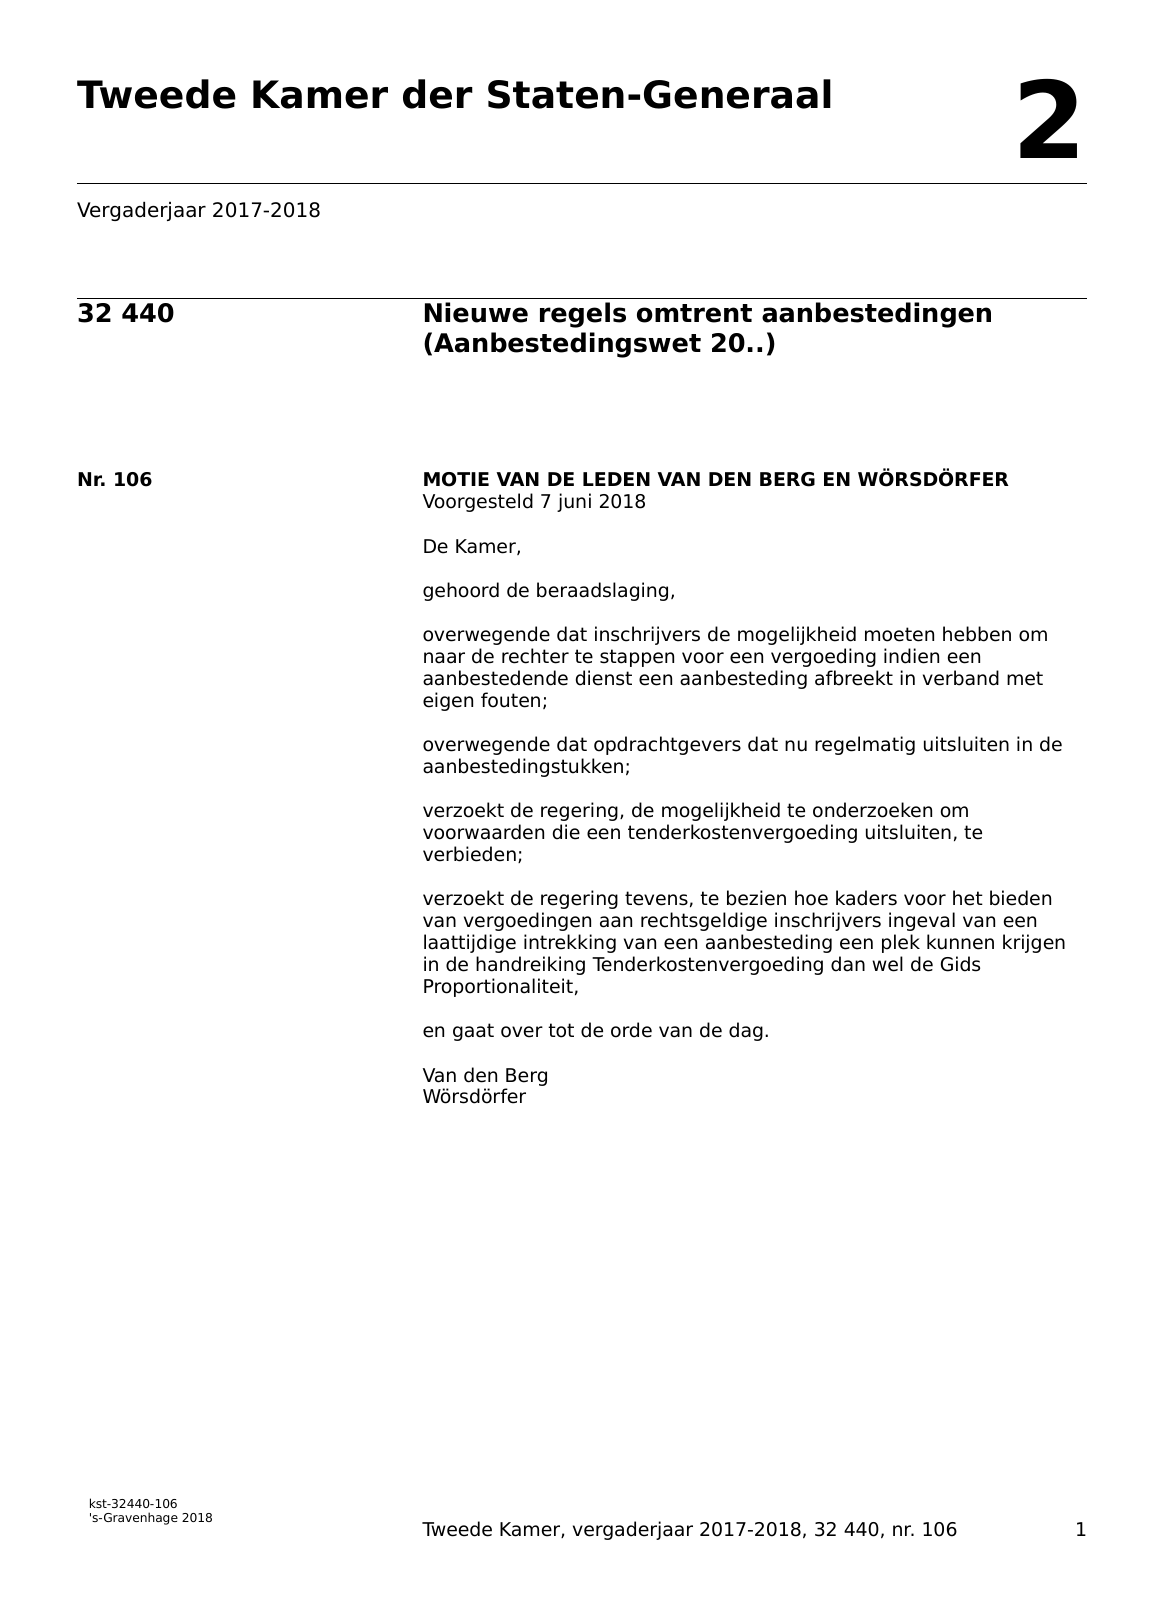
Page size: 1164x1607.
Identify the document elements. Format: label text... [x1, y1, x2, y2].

table_cell Vergaderjaar 2017-2018 [77, 184, 1087, 298]
text 's-Gravenhage 2018 [88, 1511, 323, 1525]
table_header 2 [886, 59, 1087, 183]
text verzoekt de regering tevens, te bezien hoe kaders voor het bieden van vergoedingen aan rechtsgeldige inschrijvers ingeval van een laattijdige intrekking van een aanbesteding een plek kunnen krijgen in de handreiking Tenderkostenvergoeding dan wel de Gids Proportionaliteit, [422, 888, 1087, 998]
text Voorgesteld 7 juni 2018 [422, 491, 1087, 513]
table_header Tweede Kamer der Staten-Generaal [77, 59, 886, 183]
text verzoekt de regering, de mogelijkheid te onderzoeken om voorwaarden die een tenderkostenvergoeding uitsluiten, te verbieden; [422, 800, 1087, 866]
text gehoord de beraadslaging, [422, 580, 1087, 602]
text De Kamer, [422, 536, 1087, 557]
text overwegende dat opdrachtgevers dat nu regelmatig uitsluiten in de aanbestedingstukken; [422, 734, 1087, 778]
text en gaat over tot de orde van de dag. [422, 1020, 1087, 1042]
subtitle Nr. 106 MOTIE VAN DE LEDEN VAN DEN BERG EN WÖRSDÖRFER [77, 469, 1087, 491]
text Van den Berg [422, 1064, 1087, 1086]
text Wörsdörfer [422, 1086, 1087, 1108]
subtitle 32 440 Nieuwe regels omtrent aanbestedingen (Aanbestedingswet 20..) [77, 299, 1087, 358]
text kst-32440-106 [88, 1497, 323, 1511]
text overwegende dat inschrijvers de mogelijkheid moeten hebben om naar de rechter te stappen voor een vergoeding indien een aanbestedende dienst een aanbesteding afbreekt in verband met eigen fouten; [422, 624, 1087, 712]
